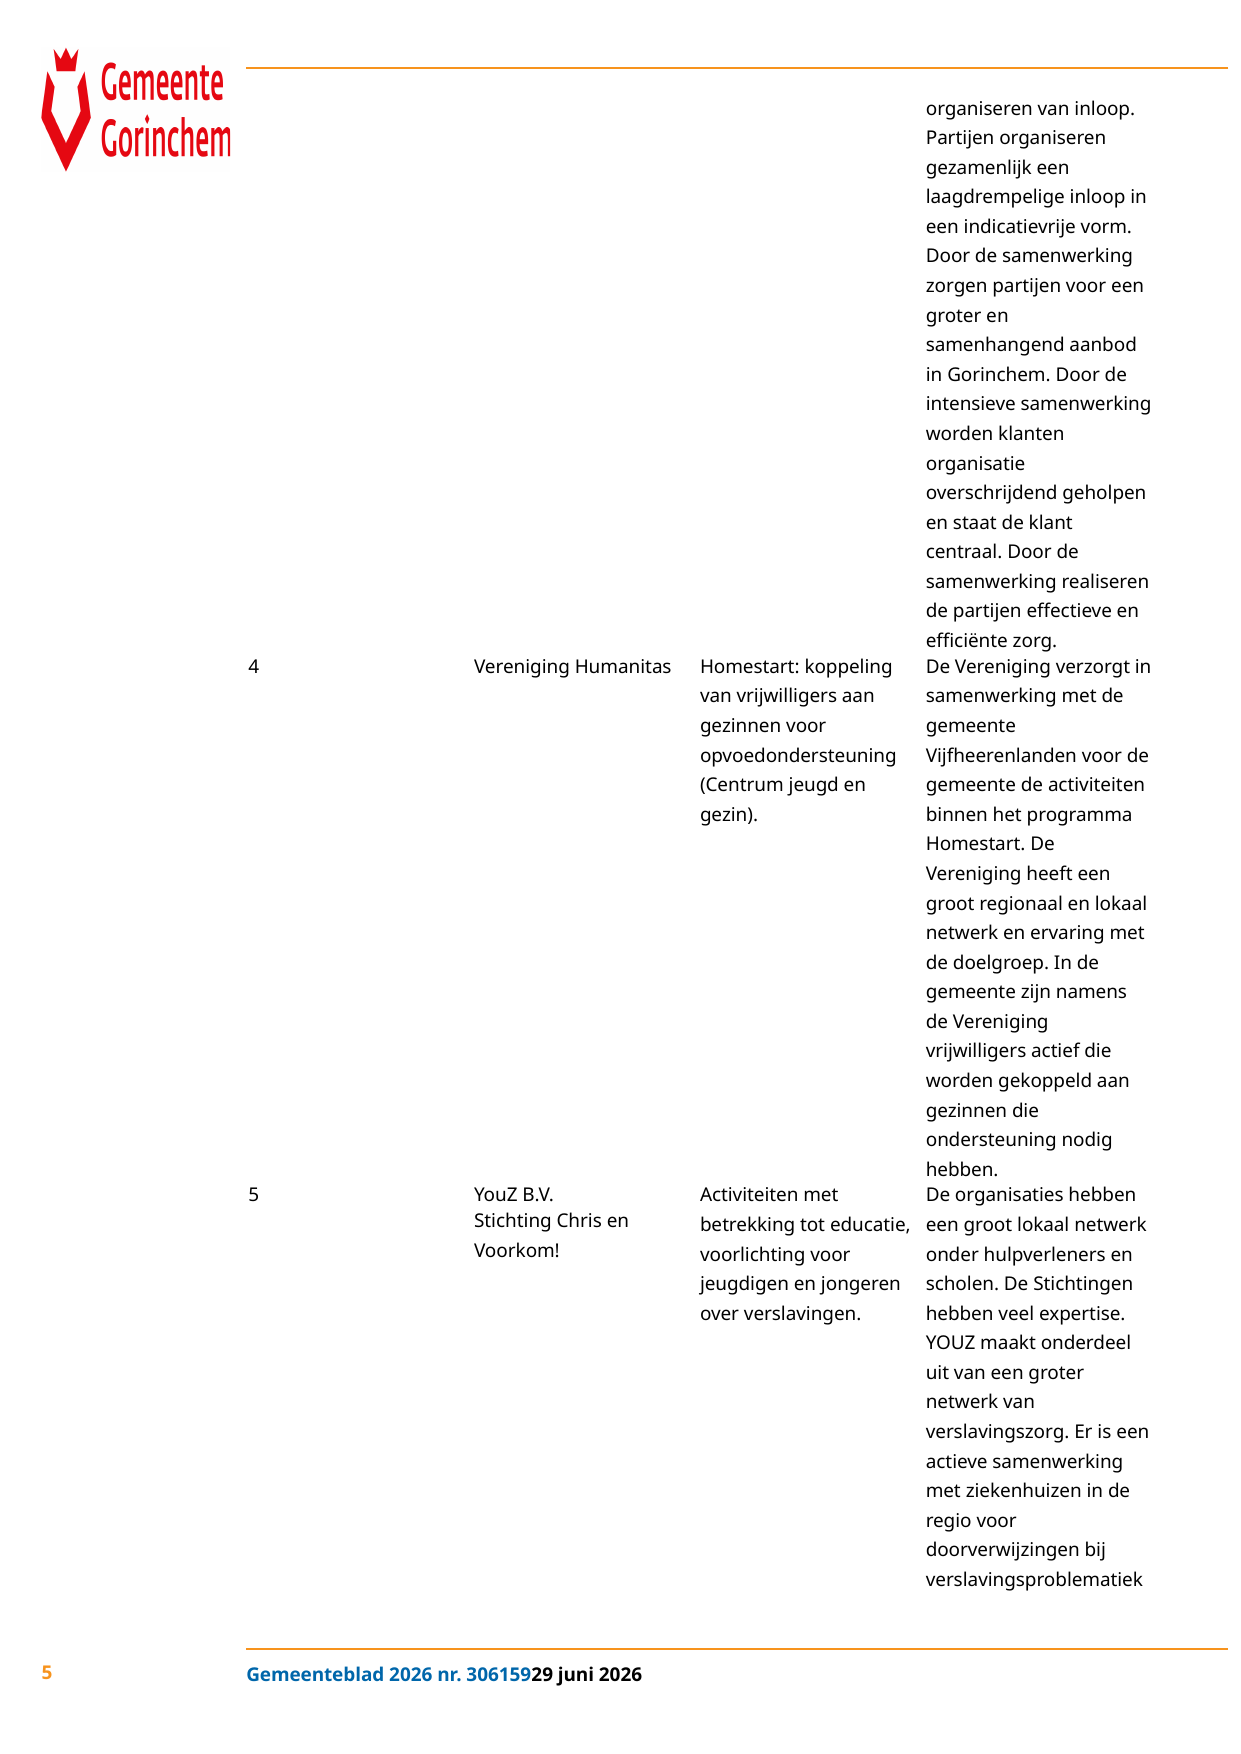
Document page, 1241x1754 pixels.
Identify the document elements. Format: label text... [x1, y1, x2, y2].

table_cell Stichting Chris en Voorkom! [474, 1208, 700, 1592]
table_cell 4 [248, 653, 474, 1182]
table_cell YouZ B.V. [474, 1182, 700, 1207]
table_cell Activiteiten met betrekking tot educatie, voorlichting voor jeugdigen en jongeren over verslavingen. [700, 1182, 926, 1592]
table_cell Homestart: koppeling van vrijwilligers aan gezinnen voor opvoedondersteuning (Centrum jeugd en gezin). [700, 653, 926, 1182]
table_cell [474, 95, 700, 653]
table_cell [700, 95, 926, 653]
table_cell organiseren van inloop. Partijen organiseren gezamenlijk een laagdrempelige inloop in een indicatievrije vorm. Door de samenwerking zorgen partijen voor een groter en samenhangend aanbod in Gorinchem. Door de intensieve samenwerking worden klanten organisatie overschrijdend geholpen en staat de klant centraal. Door de samenwerking realiseren de partijen effectieve en efficiënte zorg. [926, 95, 1152, 653]
table_cell [248, 95, 474, 653]
picture [41, 47, 231, 172]
table_cell Vereniging Humanitas [474, 653, 700, 1182]
table_cell De Vereniging verzorgt in samenwerking met de gemeente Vijfheerenlanden voor de gemeente de activiteiten binnen het programma Homestart. De Vereniging heeft een groot regionaal en lokaal netwerk en ervaring met de doelgroep. In de gemeente zijn namens de Vereniging vrijwilligers actief die worden gekoppeld aan gezinnen die ondersteuning nodig hebben. [926, 653, 1152, 1182]
table_cell De organisaties hebben een groot lokaal netwerk onder hulpverleners en scholen. De Stichtingen hebben veel expertise. YOUZ maakt onderdeel uit van een groter netwerk van verslavingszorg. Er is een actieve samenwerking met ziekenhuizen in de regio voor doorverwijzingen bij verslavingsproblematiek [926, 1182, 1152, 1592]
table_cell 5 [248, 1182, 474, 1592]
